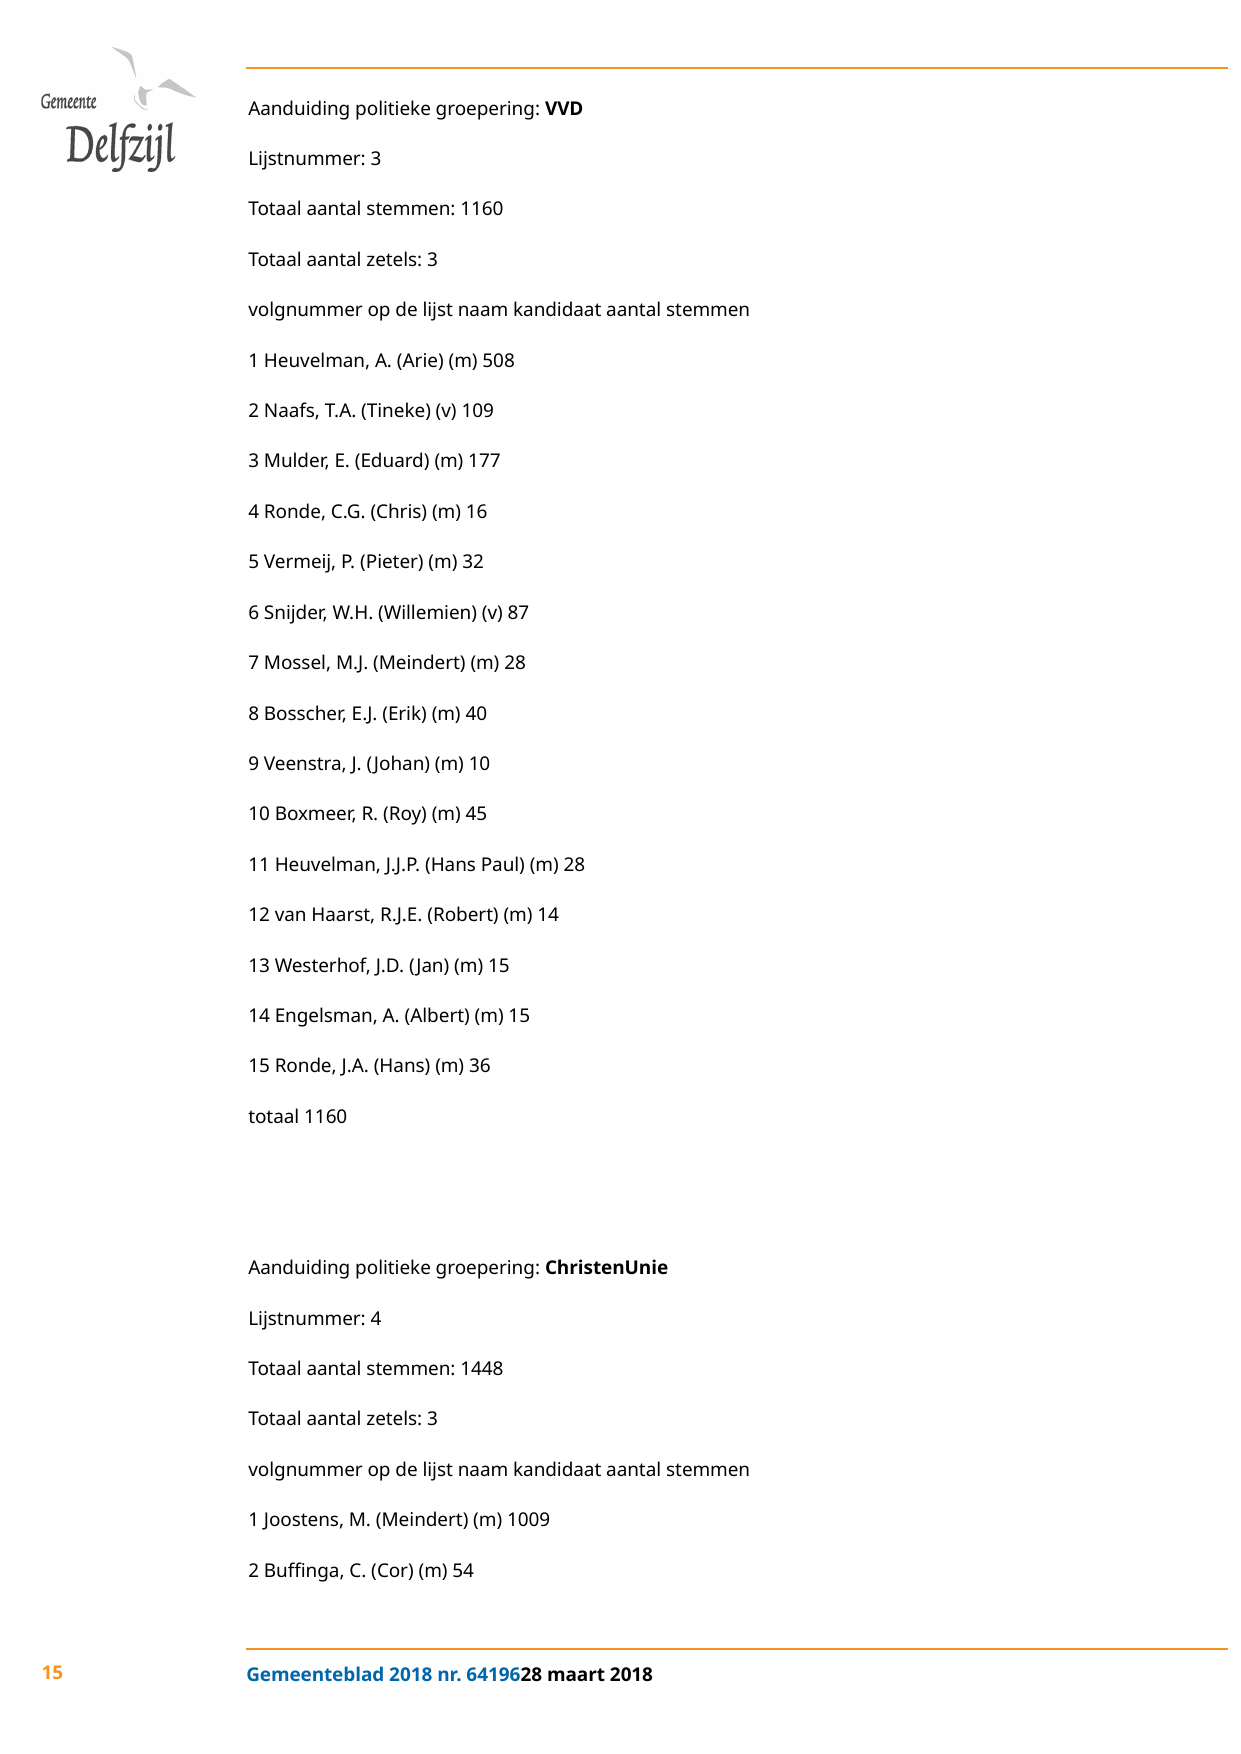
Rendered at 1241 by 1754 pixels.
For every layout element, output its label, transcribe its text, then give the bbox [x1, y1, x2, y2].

text 2 Buffinga, C. (Cor) (m) 54 [248, 1557, 1152, 1583]
text Lijstnummer: 4 [248, 1305, 1152, 1331]
text 13 Westerhof, J.D. (Jan) (m) 15 [248, 952, 1152, 978]
text 11 Heuvelman, J.J.P. (Hans Paul) (m) 28 [248, 851, 1152, 877]
text Totaal aantal zetels: 3 [248, 1406, 1152, 1431]
text 4 Ronde, C.G. (Chris) (m) 16 [248, 498, 1152, 524]
text 15 Ronde, J.A. (Hans) (m) 36 [248, 1053, 1152, 1078]
text 2 Naafs, T.A. (Tineke) (v) 109 [248, 397, 1152, 423]
text 6 Snijder, W.H. (Willemien) (v) 87 [248, 599, 1152, 625]
text 3 Mulder, E. (Eduard) (m) 177 [248, 448, 1152, 473]
text 1 Heuvelman, A. (Arie) (m) 508 [248, 347, 1152, 373]
text volgnummer op de lijst naam kandidaat aantal stemmen [248, 296, 1152, 322]
text 14 Engelsman, A. (Albert) (m) 15 [248, 1002, 1152, 1028]
text 8 Bosscher, E.J. (Erik) (m) 40 [248, 700, 1152, 726]
text Aanduiding politieke groepering: VVD [248, 95, 1152, 121]
text 7 Mossel, M.J. (Meindert) (m) 28 [248, 649, 1152, 675]
text Aanduiding politieke groepering: ChristenUnie [248, 1254, 1152, 1280]
text 1 Joostens, M. (Meindert) (m) 1009 [248, 1506, 1152, 1532]
text Totaal aantal stemmen: 1160 [248, 196, 1152, 221]
text Lijstnummer: 3 [248, 145, 1152, 171]
text 5 Vermeij, P. (Pieter) (m) 32 [248, 548, 1152, 574]
text Totaal aantal stemmen: 1448 [248, 1355, 1152, 1381]
text 10 Boxmeer, R. (Roy) (m) 45 [248, 801, 1152, 826]
text totaal 1160 [248, 1103, 1152, 1129]
text volgnummer op de lijst naam kandidaat aantal stemmen [248, 1456, 1152, 1482]
text 12 van Haarst, R.J.E. (Robert) (m) 14 [248, 901, 1152, 927]
text Totaal aantal zetels: 3 [248, 246, 1152, 272]
text 9 Veenstra, J. (Johan) (m) 10 [248, 750, 1152, 776]
picture [41, 47, 231, 172]
